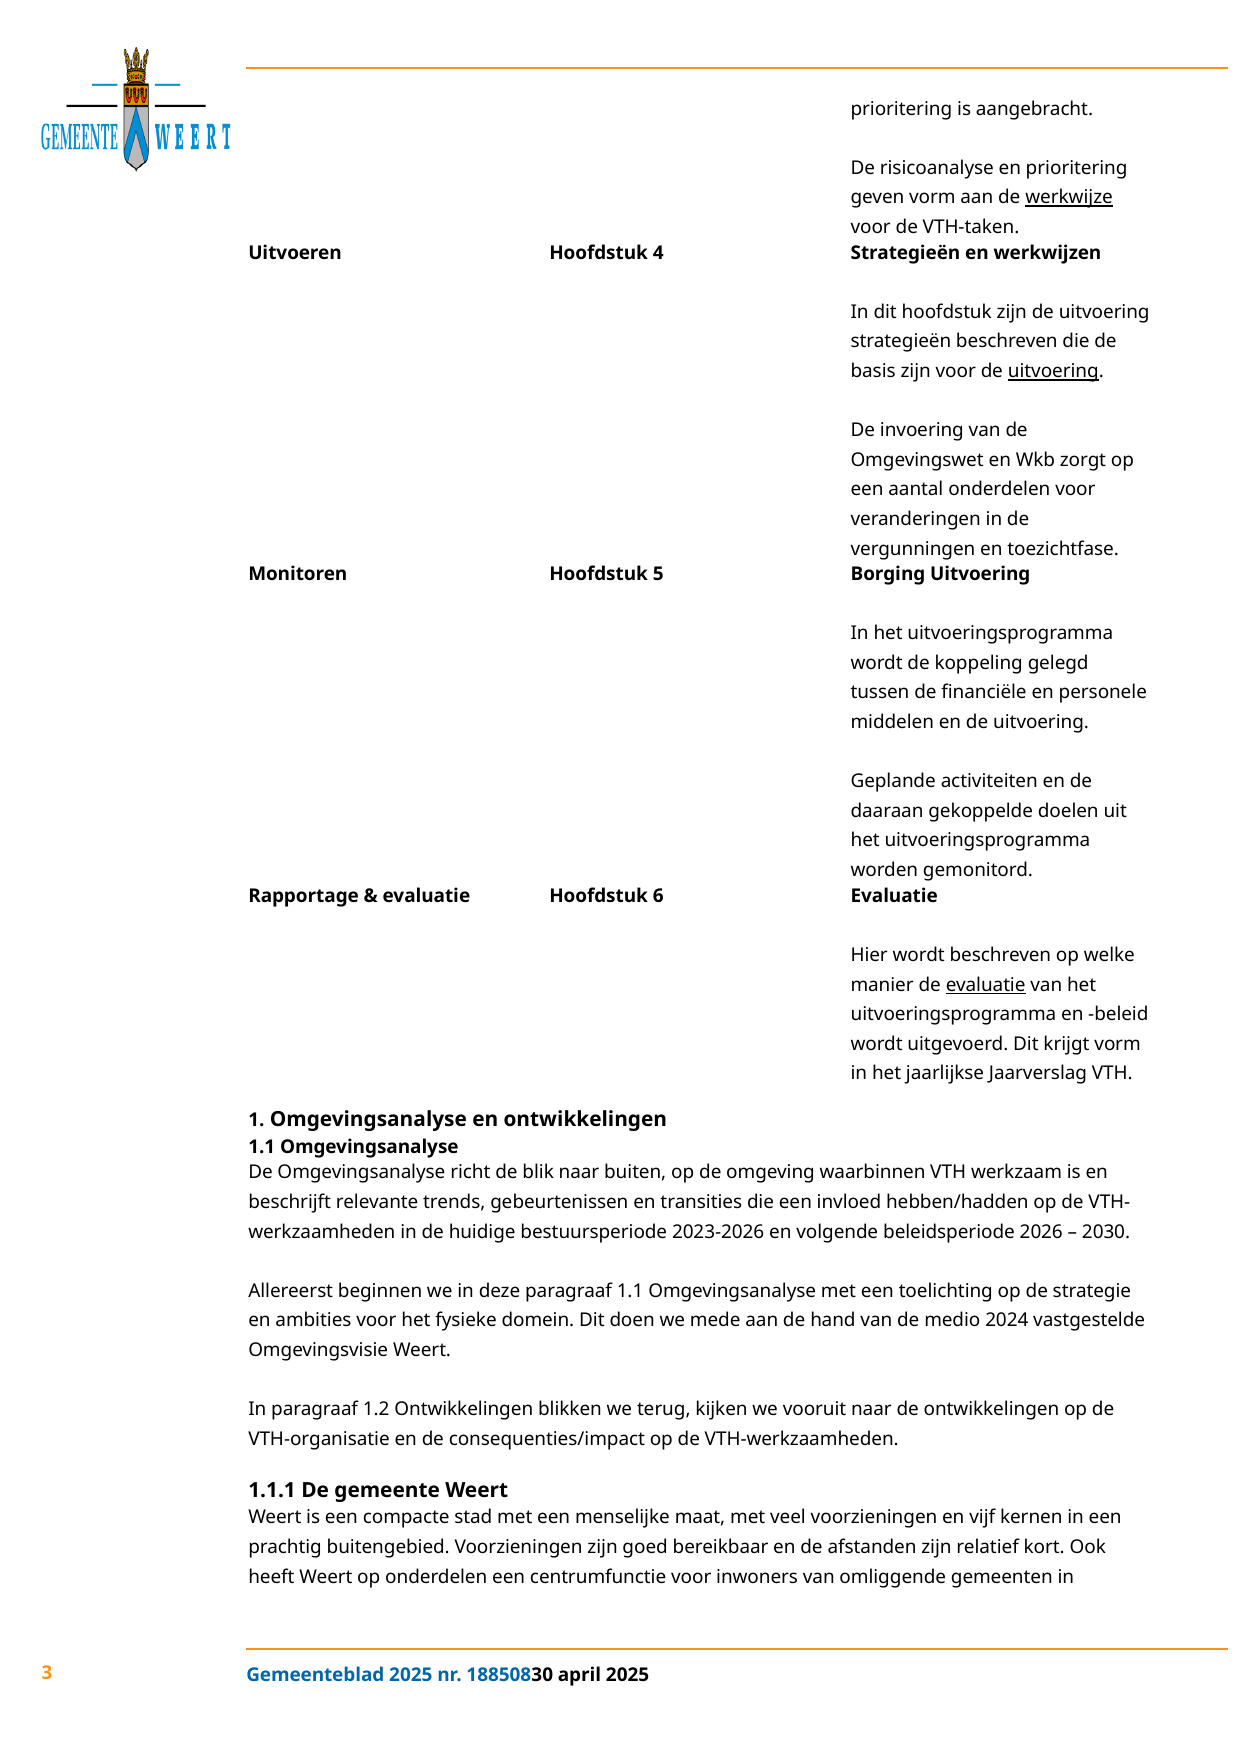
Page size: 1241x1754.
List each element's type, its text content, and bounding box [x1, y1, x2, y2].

table_cell prioritering is aangebracht. De risicoanalyse en prioritering geven vorm aan de werkwijze voor de VTH-taken. [850, 95, 1152, 239]
table_cell Borging Uitvoering In het uitvoeringsprogramma wordt de koppeling gelegd tussen de financiële en personele middelen en de uitvoering. Geplande activiteiten en de daaraan gekoppelde doelen uit het uitvoeringsprogramma worden gemonitord. [850, 560, 1152, 882]
table_cell Hoofdstuk 5 [549, 560, 850, 882]
table_cell Hoofdstuk 4 [549, 239, 850, 560]
picture [41, 47, 231, 172]
table_cell Uitvoeren [248, 239, 549, 560]
text De Omgevingsanalyse richt de blik naar buiten, op de omgeving waarbinnen VTH werkzaam is en beschrijft relevante trends, gebeurtenissen en transities die een invloed hebben/hadden op de VTH-werkzaamheden in de huidige bestuursperiode 2023-2026 en volgende beleidsperiode 2026 – 2030. [248, 1159, 1152, 1243]
table_cell [248, 95, 549, 239]
text 1.1 Omgevingsanalyse [248, 1133, 1152, 1159]
table_cell Rapportage & evaluatie [248, 882, 549, 1085]
text Weert is een compacte stad met een menselijke maat, met veel voorzieningen en vijf kernen in een prachtig buitengebied. Voorzieningen zijn goed bereikbaar en de afstanden zijn relatief kort. Ook heeft Weert op onderdelen een centrumfunctie voor inwoners van omliggende gemeenten in [248, 1504, 1152, 1589]
table_cell Evaluatie Hier wordt beschreven op welke manier de evaluatie van het uitvoeringsprogramma en -beleid wordt uitgevoerd. Dit krijgt vorm in het jaarlijkse Jaarverslag VTH. [850, 882, 1152, 1085]
table_cell Hoofdstuk 6 [549, 882, 850, 1085]
text 1.1.1 De gemeente Weert [248, 1475, 1152, 1504]
table_cell [549, 95, 850, 239]
text Allereerst beginnen we in deze paragraaf 1.1 Omgevingsanalyse met een toelichting op de strategie en ambities voor het fysieke domein. Dit doen we mede aan de hand van de medio 2024 vastgestelde Omgevingsvisie Weert. [248, 1277, 1152, 1362]
table_cell Monitoren [248, 560, 549, 882]
table_cell Strategieën en werkwijzen In dit hoofdstuk zijn de uitvoering strategieën beschreven die de basis zijn voor de uitvoering. De invoering van de Omgevingswet en Wkb zorgt op een aantal onderdelen voor veranderingen in de vergunningen en toezichtfase. [850, 239, 1152, 560]
text In paragraaf 1.2 Ontwikkelingen blikken we terug, kijken we vooruit naar de ontwikkelingen op de VTH-organisatie en de consequenties/impact op de VTH-werkzaamheden. [248, 1395, 1152, 1451]
text 1. Omgevingsanalyse en ontwikkelingen [248, 1104, 1152, 1133]
